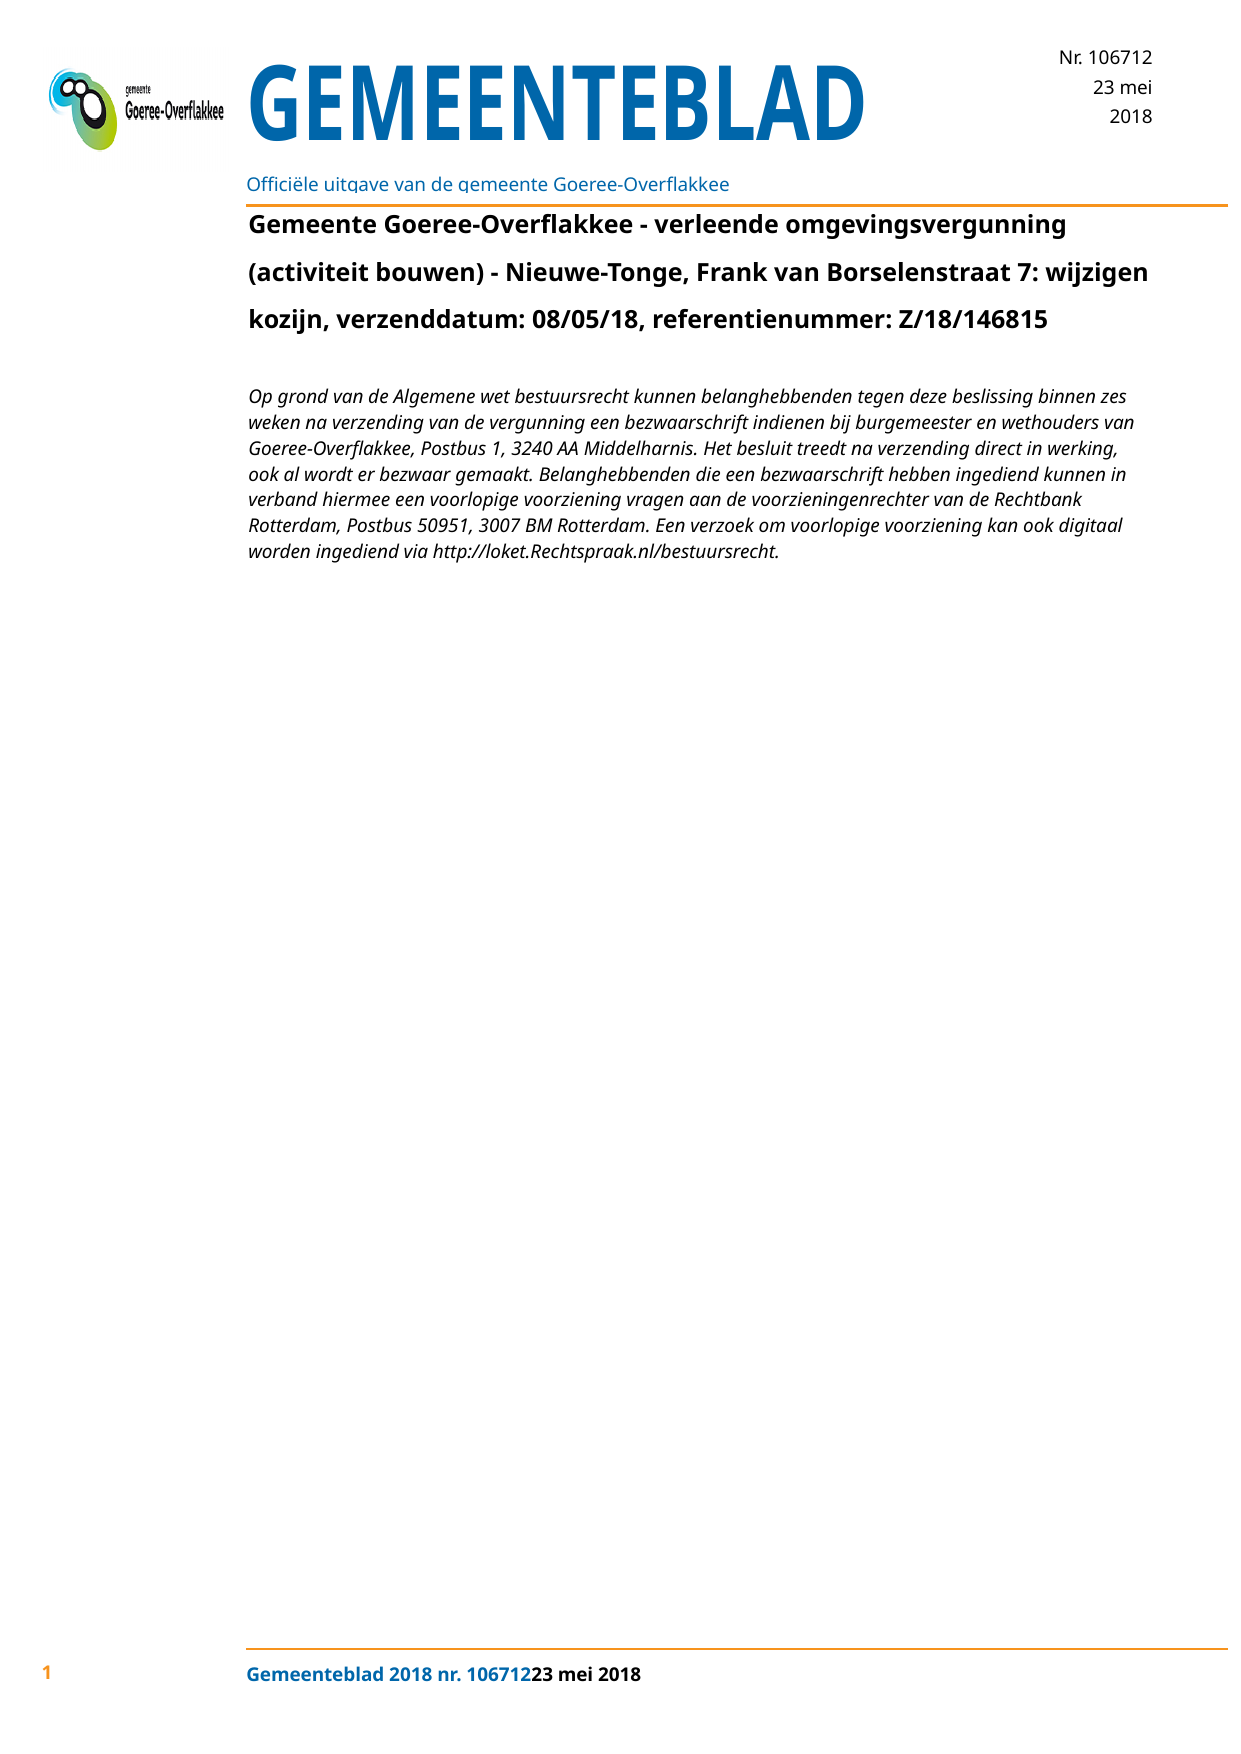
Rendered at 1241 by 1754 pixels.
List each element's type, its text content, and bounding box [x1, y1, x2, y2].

picture [41, 47, 231, 172]
text Op grond van de Algemene wet bestuursrecht kunnen belanghebbenden tegen deze beslissing binnen zes weken na verzending van de vergunning een bezwaarschrift indienen bij burgemeester en wethouders van Goeree-Overflakkee, Postbus 1, 3240 AA Middelharnis. Het besluit treedt na verzending direct in werking, ook al wordt er bezwaar gemaakt. Belanghebbenden die een bezwaarschrift hebben ingediend kunnen in verband hiermee een voorlopige voorziening vragen aan de voorzieningenrechter van de Rechtbank Rotterdam, Postbus 50951, 3007 BM Rotterdam. Een verzoek om voorlopige voorziening kan ook digitaal worden ingediend via http://loket.Rechtspraak.nl/bestuursrecht. [248, 384, 1152, 564]
text Gemeente Goeree-Overflakkee - verleende omgevingsvergunning (activiteit bouwen) - Nieuwe-Tonge, Frank van Borselenstraat 7: wijzigen kozijn, verzenddatum: 08/05/18, referentienummer: Z/18/146815 [248, 207, 1152, 336]
